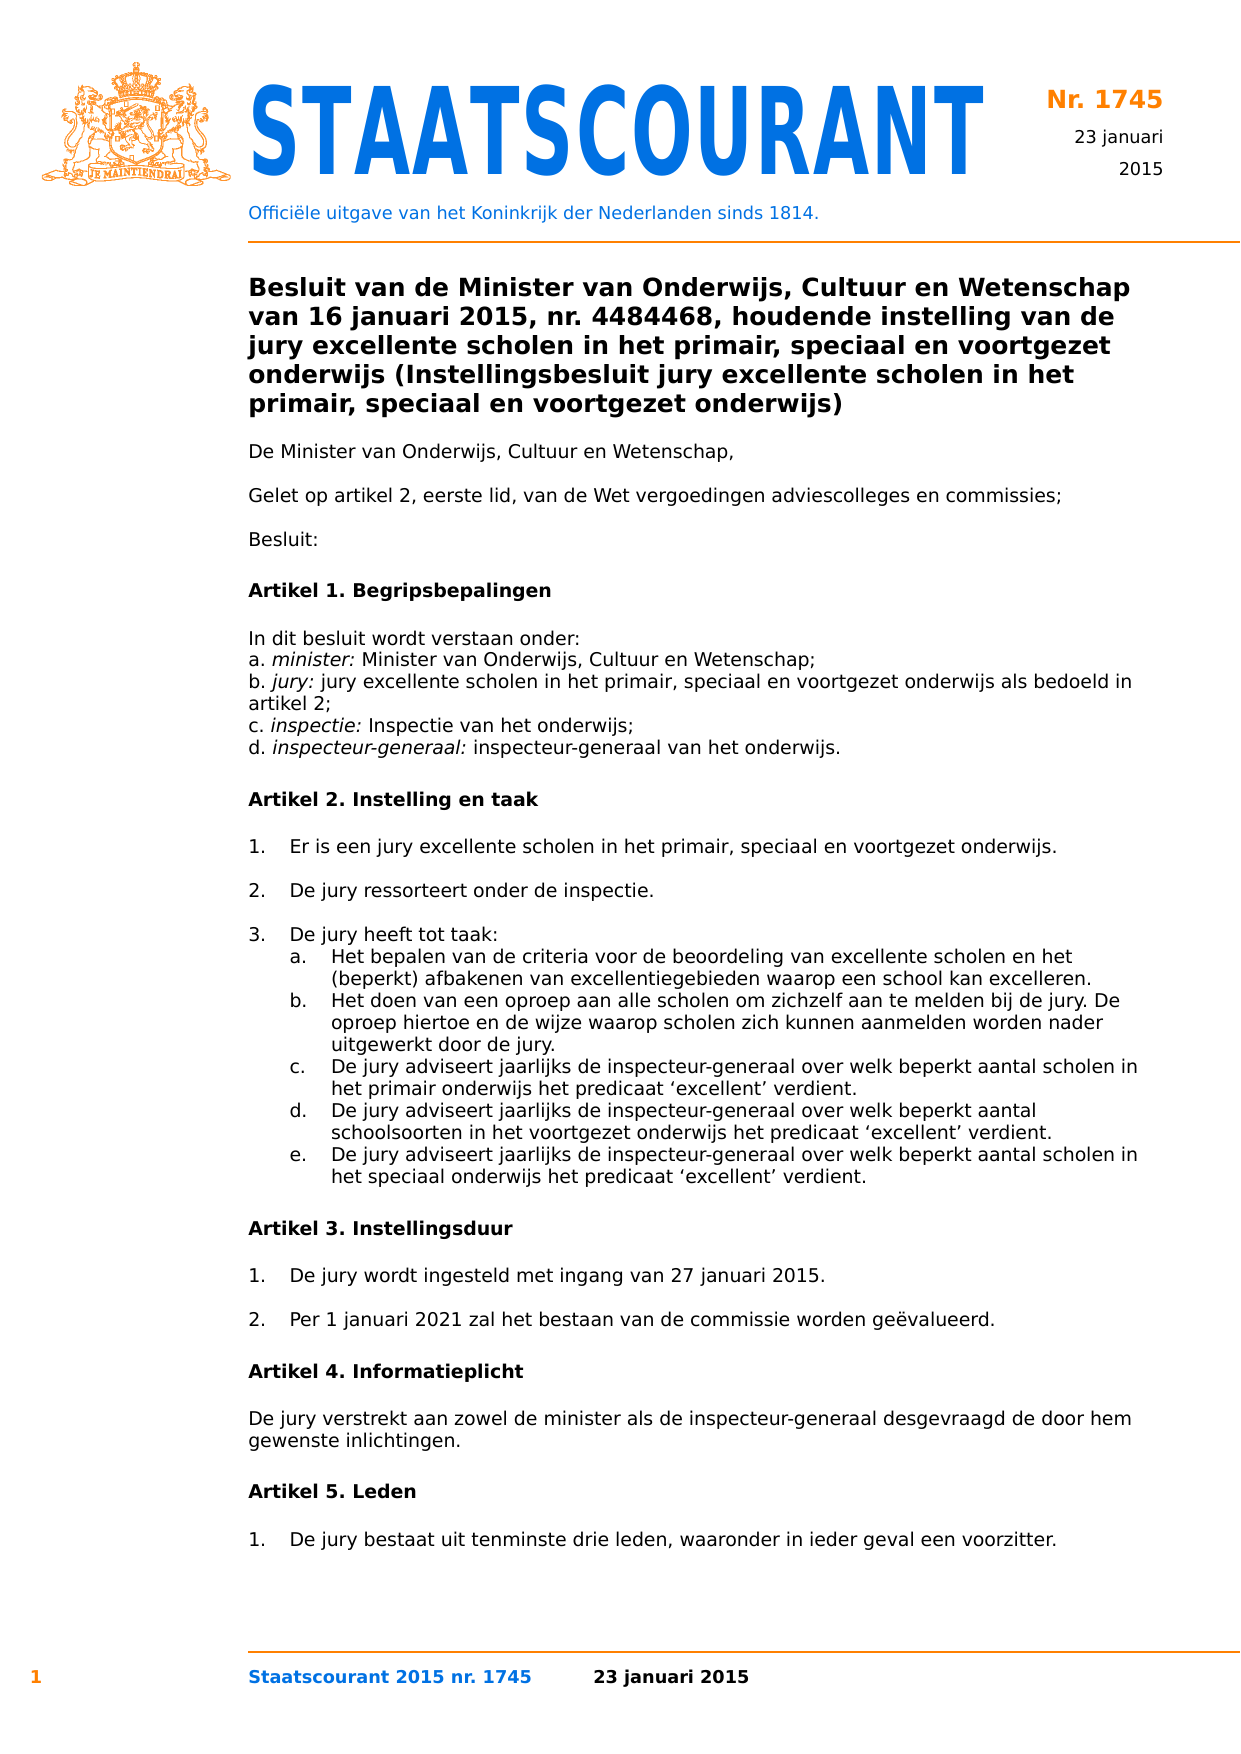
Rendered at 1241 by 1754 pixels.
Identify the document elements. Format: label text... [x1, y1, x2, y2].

text De jury verstrekt aan zowel de minister als de inspecteur-generaal desgevraagd de door hem gewenste inlichtingen. [248, 1407, 1163, 1451]
text 2. Per 1 januari 2021 zal het bestaan van de commissie worden geëvalueerd. [248, 1308, 1163, 1331]
text c. inspectie: Inspectie van het onderwijs; [248, 715, 1163, 737]
text d. De jury adviseert jaarlijks de inspecteur-generaal over welk beperkt aantal schoolsoorten in het voortgezet onderwijs het predicaat ‘excellent’ verdient. [289, 1100, 1163, 1144]
subtitle Artikel 4. Informatieplicht [248, 1361, 1163, 1382]
text Besluit: [248, 528, 1163, 550]
text b. jury: jury excellente scholen in het primair, speciaal en voortgezet onderwijs als bedoeld in artikel 2; [248, 671, 1163, 715]
text 2. De jury ressorteert onder de inspectie. [248, 880, 1163, 902]
text b. Het doen van een oproep aan alle scholen om zichzelf aan te melden bij de jury. De oproep hiertoe en de wijze waarop scholen zich kunnen aanmelden worden nader uitgewerkt door de jury. [289, 990, 1163, 1056]
text In dit besluit wordt verstaan onder: [248, 627, 1163, 649]
table_header [25, 62, 248, 241]
subtitle Artikel 5. Leden [248, 1481, 1163, 1503]
subtitle Artikel 3. Instellingsduur [248, 1218, 1163, 1240]
subtitle Artikel 2. Instelling en taak [248, 789, 1163, 811]
text Gelet op artikel 2, eerste lid, van de Wet vergoedingen adviescolleges en commissies; [248, 484, 1163, 507]
text a. minister: Minister van Onderwijs, Cultuur en Wetenschap; [248, 649, 1163, 671]
table_header STAATSCOURANT [248, 62, 998, 203]
text d. inspecteur-generaal: inspecteur-generaal van het onderwijs. [248, 737, 1163, 759]
text e. De jury adviseert jaarlijks de inspecteur-generaal over welk beperkt aantal scholen in het speciaal onderwijs het predicaat ‘excellent’ verdient. [289, 1144, 1163, 1188]
table_header Nr. 1745 [998, 62, 1240, 121]
table_cell Officiële uitgave van het Koninkrijk der Nederlanden sinds 1814. [248, 203, 1240, 241]
text 3. De jury heeft tot taak: [248, 924, 1163, 946]
text 1. De jury wordt ingesteld met ingang van 27 januari 2015. [248, 1265, 1163, 1287]
subtitle Besluit van de Minister van Onderwijs, Cultuur en Wetenschap van 16 januari 2015, nr. 4484468, houdende instelling van de jury excellente scholen in het primair, speciaal en voortgezet onderwijs (Instellingsbesluit jury excellente scholen in het primair, speciaal en voortgezet onderwijs) [248, 273, 1163, 419]
text 1. Er is een jury excellente scholen in het primair, speciaal en voortgezet onderwijs. [248, 836, 1163, 858]
text De Minister van Onderwijs, Cultuur en Wetenschap, [248, 441, 1163, 463]
subtitle Artikel 1. Begripsbepalingen [248, 580, 1163, 602]
text a. Het bepalen van de criteria voor de beoordeling van excellente scholen en het (beperkt) afbakenen van excellentiegebieden waarop een school kan excelleren. [289, 946, 1163, 990]
table_cell 23 januari [998, 121, 1240, 153]
picture [41, 62, 231, 186]
text 1. De jury bestaat uit tenminste drie leden, waaronder in ieder geval een voorzitter. [248, 1528, 1163, 1550]
text c. De jury adviseert jaarlijks de inspecteur-generaal over welk beperkt aantal scholen in het primair onderwijs het predicaat ‘excellent’ verdient. [289, 1056, 1163, 1100]
table_cell 2015 [998, 153, 1240, 203]
